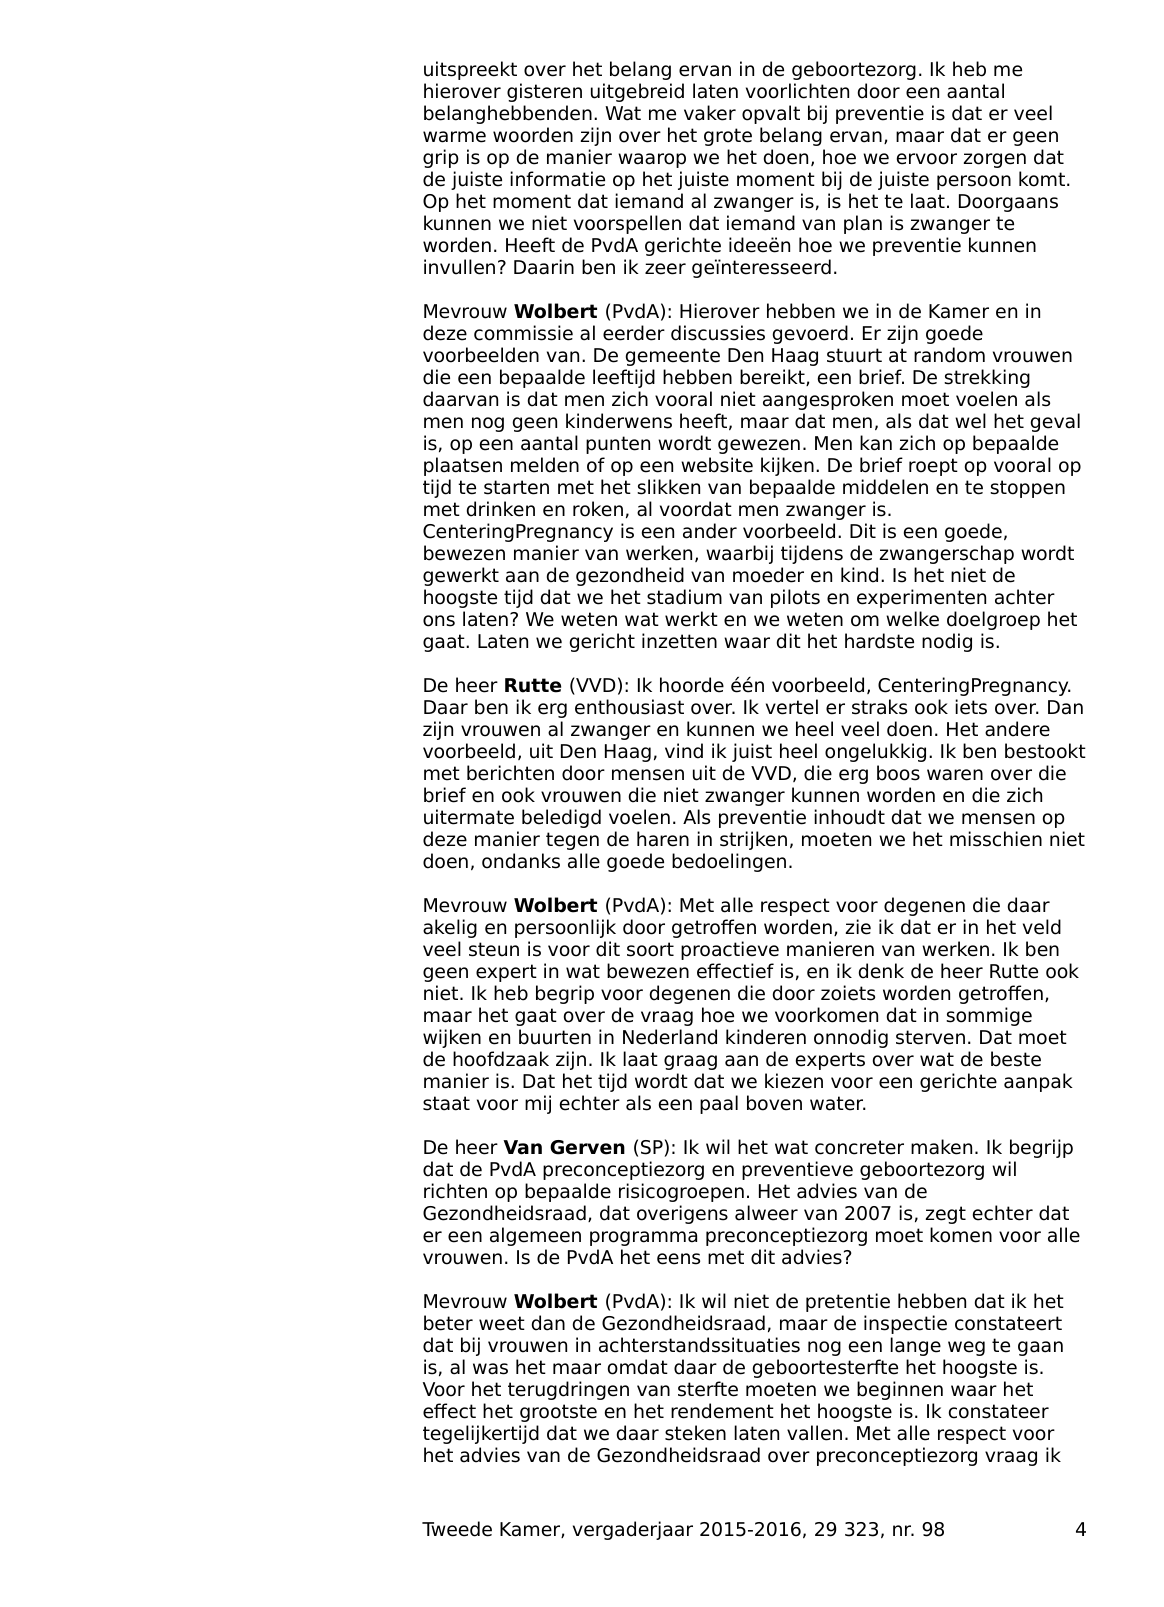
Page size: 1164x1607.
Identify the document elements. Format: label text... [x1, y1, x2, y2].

text De heer Rutte (VVD): Ik hoorde één voorbeeld, CenteringPregnancy. Daar ben ik erg enthousiast over. Ik vertel er straks ook iets over. Dan zijn vrouwen al zwanger en kunnen we heel veel doen. Het andere voorbeeld, uit Den Haag, vind ik juist heel ongelukkig. Ik ben bestookt met berichten door mensen uit de VVD, die erg boos waren over die brief en ook vrouwen die niet zwanger kunnen worden en die zich uitermate beledigd voelen. Als preventie inhoudt dat we mensen op deze manier tegen de haren in strijken, moeten we het misschien niet doen, ondanks alle goede bedoelingen. [422, 675, 1087, 873]
text Mevrouw Wolbert (PvdA): Ik wil niet de pretentie hebben dat ik het beter weet dan de Gezondheidsraad, maar de inspectie constateert dat bij vrouwen in achterstandssituaties nog een lange weg te gaan is, al was het maar omdat daar de geboortesterfte het hoogste is. Voor het terugdringen van sterfte moeten we beginnen waar het effect het grootste en het rendement het hoogste is. Ik constateer tegelijkertijd dat we daar steken laten vallen. Met alle respect voor het advies van de Gezondheidsraad over preconceptiezorg vraag ik [422, 1291, 1087, 1467]
text De heer Van Gerven (SP): Ik wil het wat concreter maken. Ik begrijp dat de PvdA preconceptiezorg en preventieve geboortezorg wil richten op bepaalde risicogroepen. Het advies van de Gezondheidsraad, dat overigens alweer van 2007 is, zegt echter dat er een algemeen programma preconceptiezorg moet komen voor alle vrouwen. Is de PvdA het eens met dit advies? [422, 1137, 1087, 1269]
text uitspreekt over het belang ervan in de geboortezorg. Ik heb me hierover gisteren uitgebreid laten voorlichten door een aantal belanghebbenden. Wat me vaker opvalt bij preventie is dat er veel warme woorden zijn over het grote belang ervan, maar dat er geen grip is op de manier waarop we het doen, hoe we ervoor zorgen dat de juiste informatie op het juiste moment bij de juiste persoon komt. Op het moment dat iemand al zwanger is, is het te laat. Doorgaans kunnen we niet voorspellen dat iemand van plan is zwanger te worden. Heeft de PvdA gerichte ideeën hoe we preventie kunnen invullen? Daarin ben ik zeer geïnteresseerd. [422, 59, 1087, 279]
text Mevrouw Wolbert (PvdA): Met alle respect voor degenen die daar akelig en persoonlijk door getroffen worden, zie ik dat er in het veld veel steun is voor dit soort proactieve manieren van werken. Ik ben geen expert in wat bewezen effectief is, en ik denk de heer Rutte ook niet. Ik heb begrip voor degenen die door zoiets worden getroffen, maar het gaat over de vraag hoe we voorkomen dat in sommige wijken en buurten in Nederland kinderen onnodig sterven. Dat moet de hoofdzaak zijn. Ik laat graag aan de experts over wat de beste manier is. Dat het tijd wordt dat we kiezen voor een gerichte aanpak staat voor mij echter als een paal boven water. [422, 895, 1087, 1115]
text Mevrouw Wolbert (PvdA): Hierover hebben we in de Kamer en in deze commissie al eerder discussies gevoerd. Er zijn goede voorbeelden van. De gemeente Den Haag stuurt at random vrouwen die een bepaalde leeftijd hebben bereikt, een brief. De strekking daarvan is dat men zich vooral niet aangesproken moet voelen als men nog geen kinderwens heeft, maar dat men, als dat wel het geval is, op een aantal punten wordt gewezen. Men kan zich op bepaalde plaatsen melden of op een website kijken. De brief roept op vooral op tijd te starten met het slikken van bepaalde middelen en te stoppen met drinken en roken, al voordat men zwanger is. CenteringPregnancy is een ander voorbeeld. Dit is een goede, bewezen manier van werken, waarbij tijdens de zwangerschap wordt gewerkt aan de gezondheid van moeder en kind. Is het niet de hoogste tijd dat we het stadium van pilots en experimenten achter ons laten? We weten wat werkt en we weten om welke doelgroep het gaat. Laten we gericht inzetten waar dit het hardste nodig is. [422, 301, 1087, 653]
